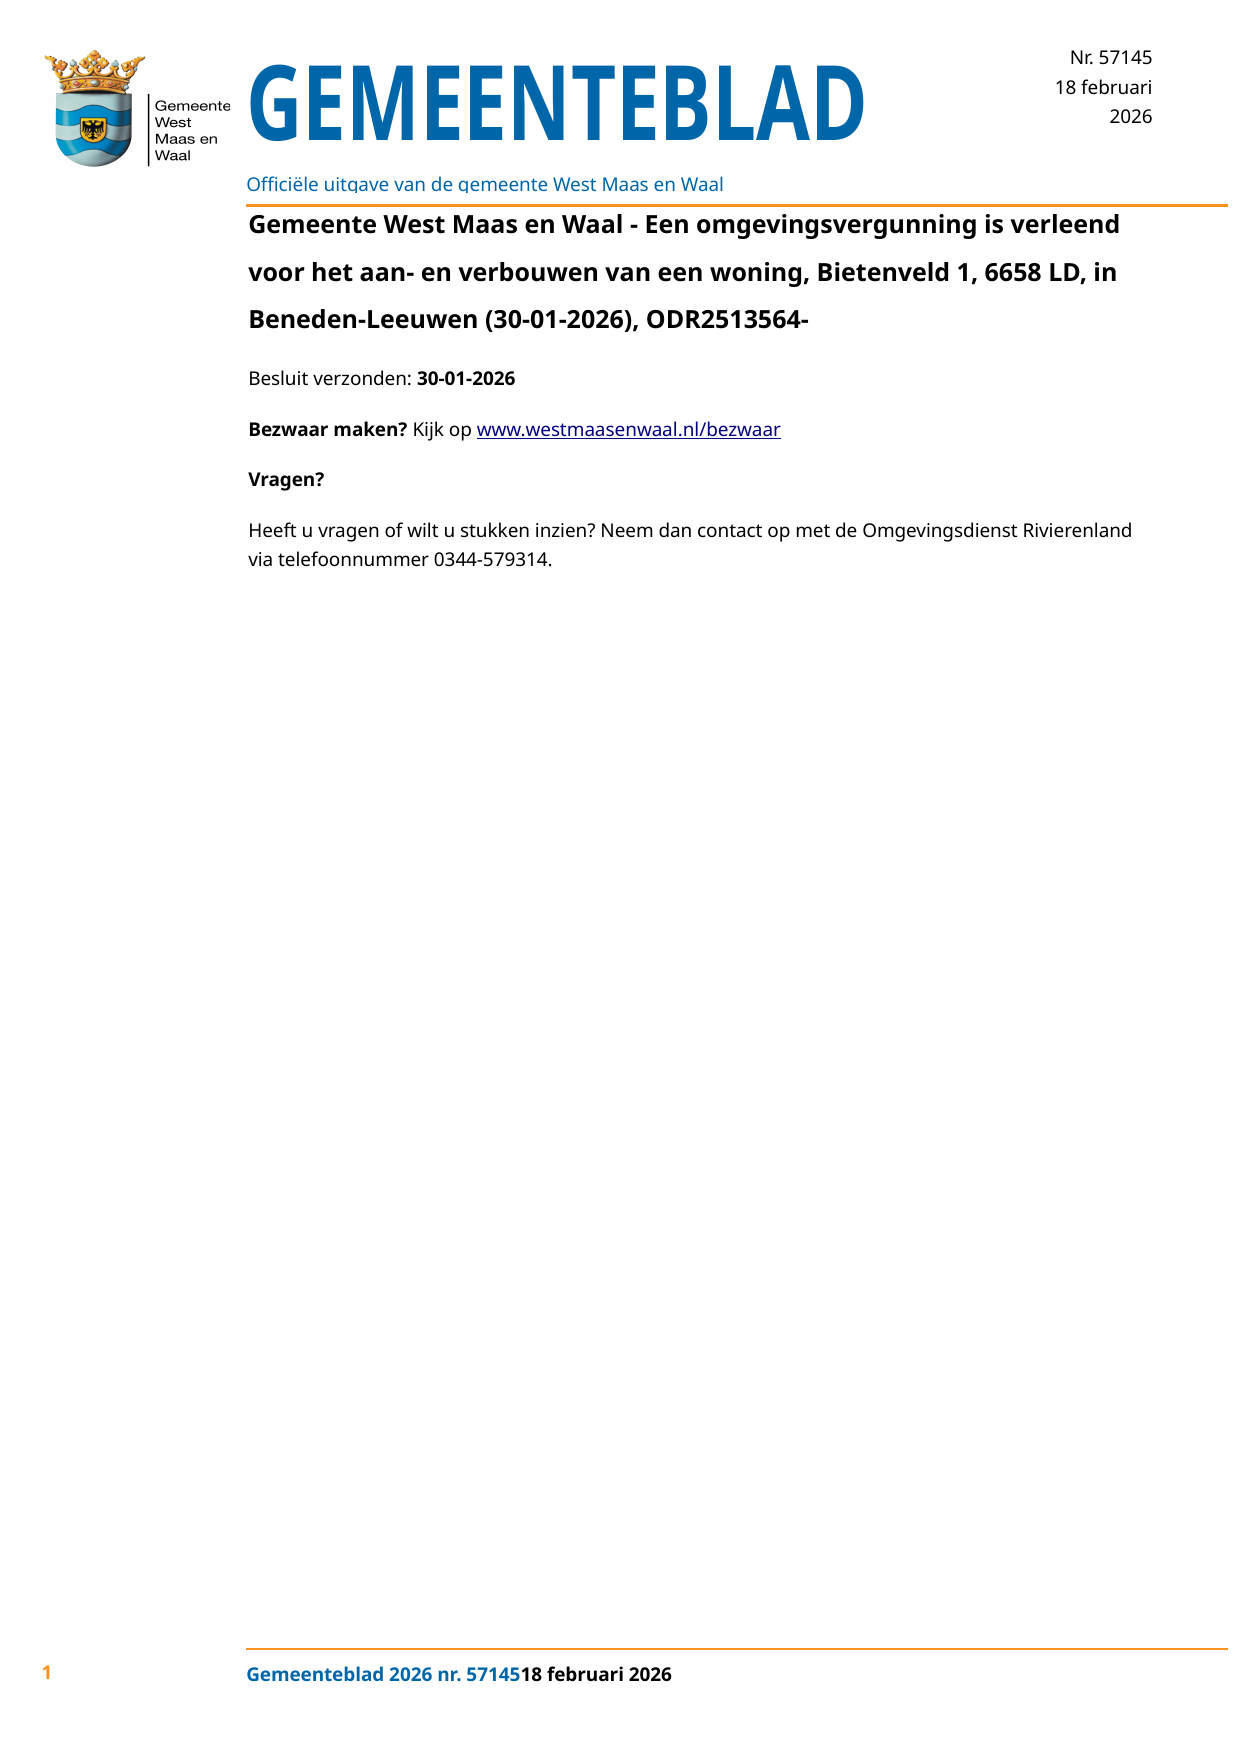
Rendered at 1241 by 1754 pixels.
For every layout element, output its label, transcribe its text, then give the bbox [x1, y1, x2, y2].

text Vragen? [248, 466, 1152, 492]
picture [41, 47, 231, 172]
text Heeft u vragen of wilt u stukken inzien? Neem dan contact op met de Omgevingsdienst Rivierenland via telefoonnummer 0344-579314. [248, 517, 1152, 572]
text Bezwaar maken? Kijk op www.westmaasenwaal.nl/bezwaar [248, 416, 1152, 442]
text Gemeente West Maas en Waal - Een omgevingsvergunning is verleend voor het aan- en verbouwen van een woning, Bietenveld 1, 6658 LD, in Beneden-Leeuwen (30-01-2026), ODR2513564- [248, 207, 1152, 336]
text Besluit verzonden: 30-01-2026 [248, 366, 1152, 391]
